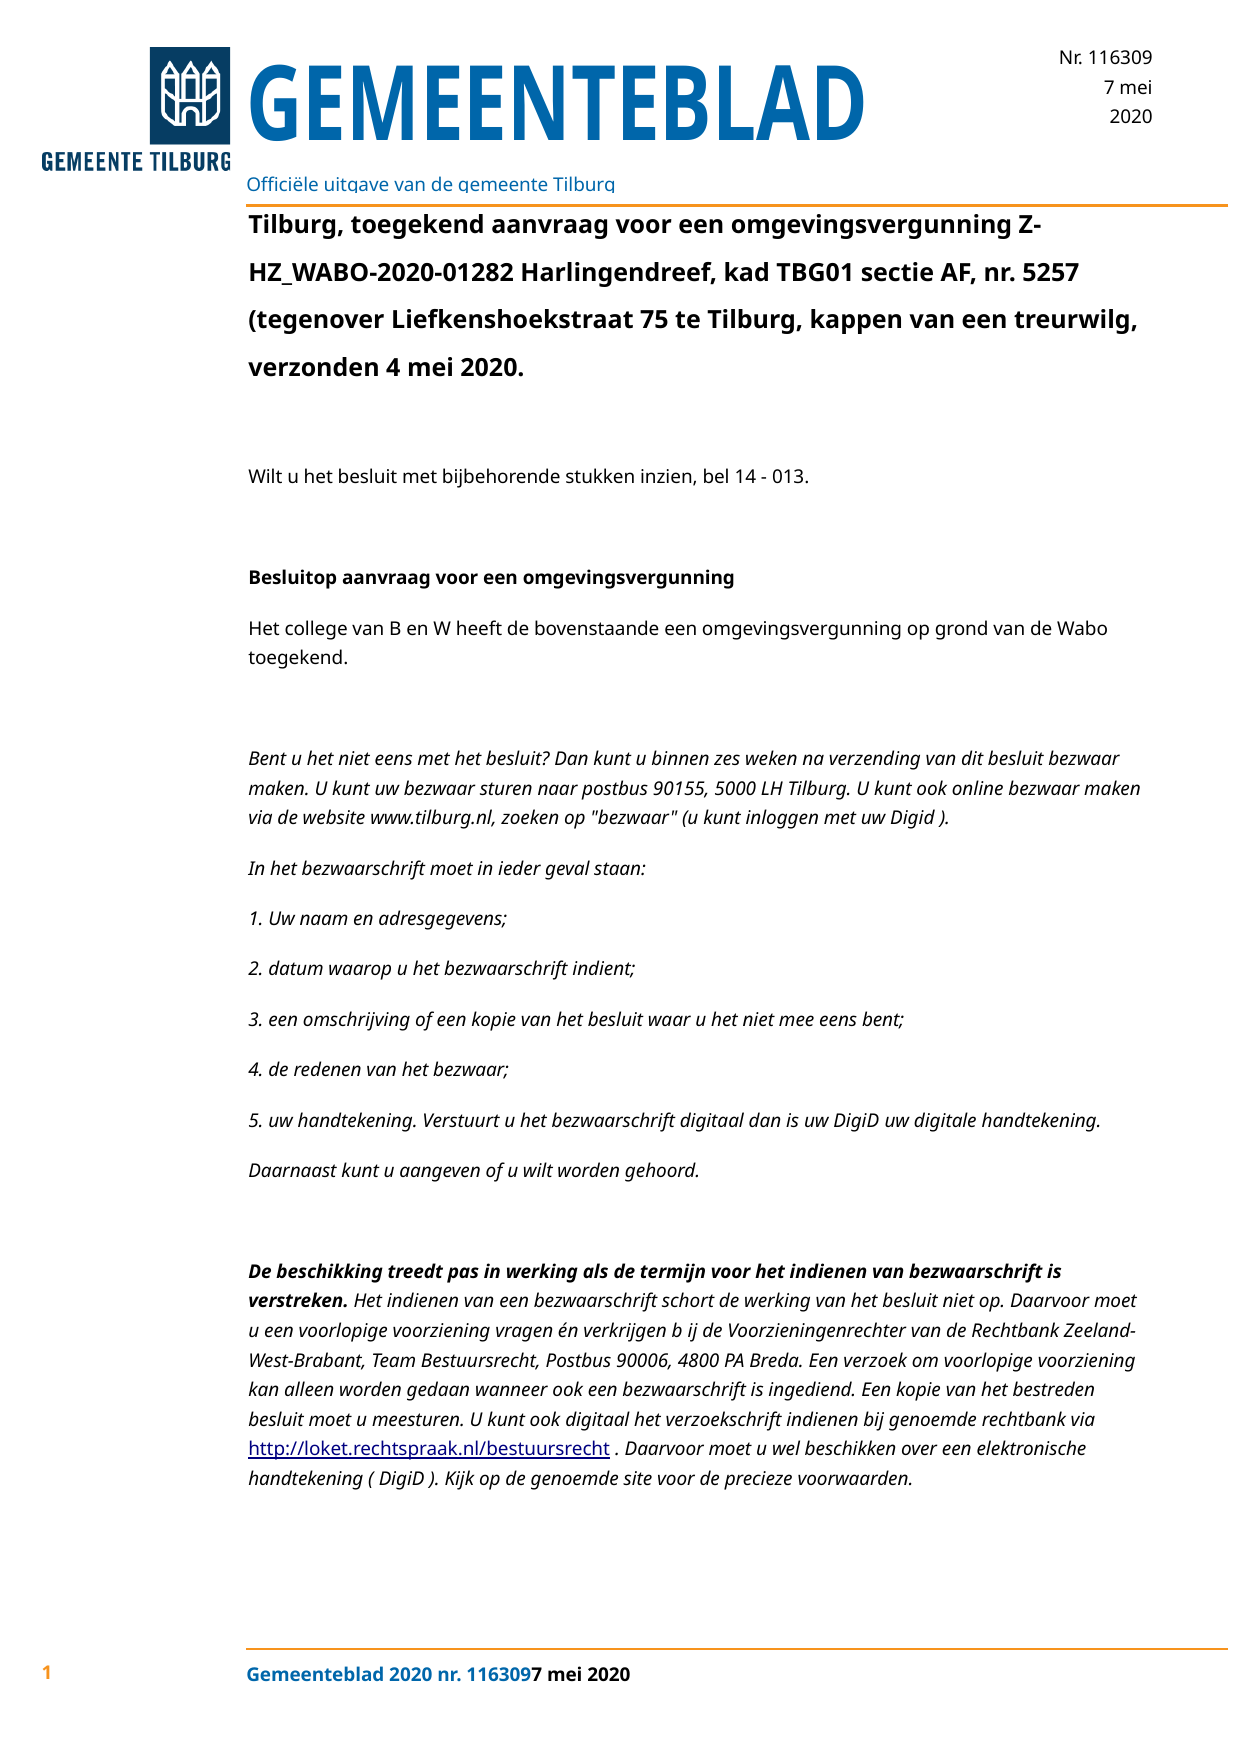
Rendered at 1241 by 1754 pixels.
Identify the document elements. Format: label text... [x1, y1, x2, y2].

text Wilt u het besluit met bijbehorende stukken inzien, bel 14 - 013. [248, 463, 1152, 489]
text Bent u het niet eens met het besluit? Dan kunt u binnen zes weken na verzending van dit besluit bezwaar maken. U kunt uw bezwaar sturen naar postbus 90155, 5000 LH Tilburg. U kunt ook online bezwaar maken via de website www.tilburg.nl, zoeken op "bezwaar" (u kunt inloggen met uw Digid ). [248, 745, 1152, 830]
text 3. een omschrijving of een kopie van het besluit waar u het niet mee eens bent; [248, 1006, 1152, 1032]
picture [41, 47, 231, 172]
text Tilburg, toegekend aanvraag voor een omgevingsvergunning Z-HZ_WABO-2020-01282 Harlingendreef, kad TBG01 sectie AF, nr. 5257 (tegenover Liefkenshoekstraat 75 te Tilburg, kappen van een treurwilg, verzonden 4 mei 2020. [248, 207, 1152, 384]
text De beschikking treedt pas in werking als de termijn voor het indienen van bezwaarschrift is verstreken. Het indienen van een bezwaarschrift schort de werking van het besluit niet op. Daarvoor moet u een voorlopige voorziening vragen én verkrijgen b ij de Voorzieningenrechter van de Rechtbank Zeeland-West-Brabant, Team Bestuursrecht, Postbus 90006, 4800 PA Breda. Een verzoek om voorlopige voorziening kan alleen worden gedaan wanneer ook een bezwaarschrift is ingediend. Een kopie van het bestreden besluit moet u meesturen. U kunt ook digitaal het verzoekschrift indienen bij genoemde rechtbank via http://loket.rechtspraak.nl/bestuursrecht . Daarvoor moet u wel beschikken over een elektronische handtekening ( DigiD ). Kijk op de genoemde site voor de precieze voorwaarden. [248, 1258, 1152, 1491]
text 1. Uw naam en adresgegevens; [248, 905, 1152, 931]
text 4. de redenen van het bezwaar; [248, 1056, 1152, 1082]
text 2. datum waarop u het bezwaarschrift indient; [248, 956, 1152, 981]
text 5. uw handtekening. Verstuurt u het bezwaarschrift digitaal dan is uw DigiD uw digitale handtekening. [248, 1107, 1152, 1133]
text Besluitop aanvraag voor een omgevingsvergunning [248, 564, 1152, 590]
text In het bezwaarschrift moet in ieder geval staan: [248, 855, 1152, 881]
text Het college van B en W heeft de bovenstaande een omgevingsvergunning op grond van de Wabo toegekend. [248, 615, 1152, 670]
text Daarnaast kunt u aangeven of u wilt worden gehoord. [248, 1157, 1152, 1183]
